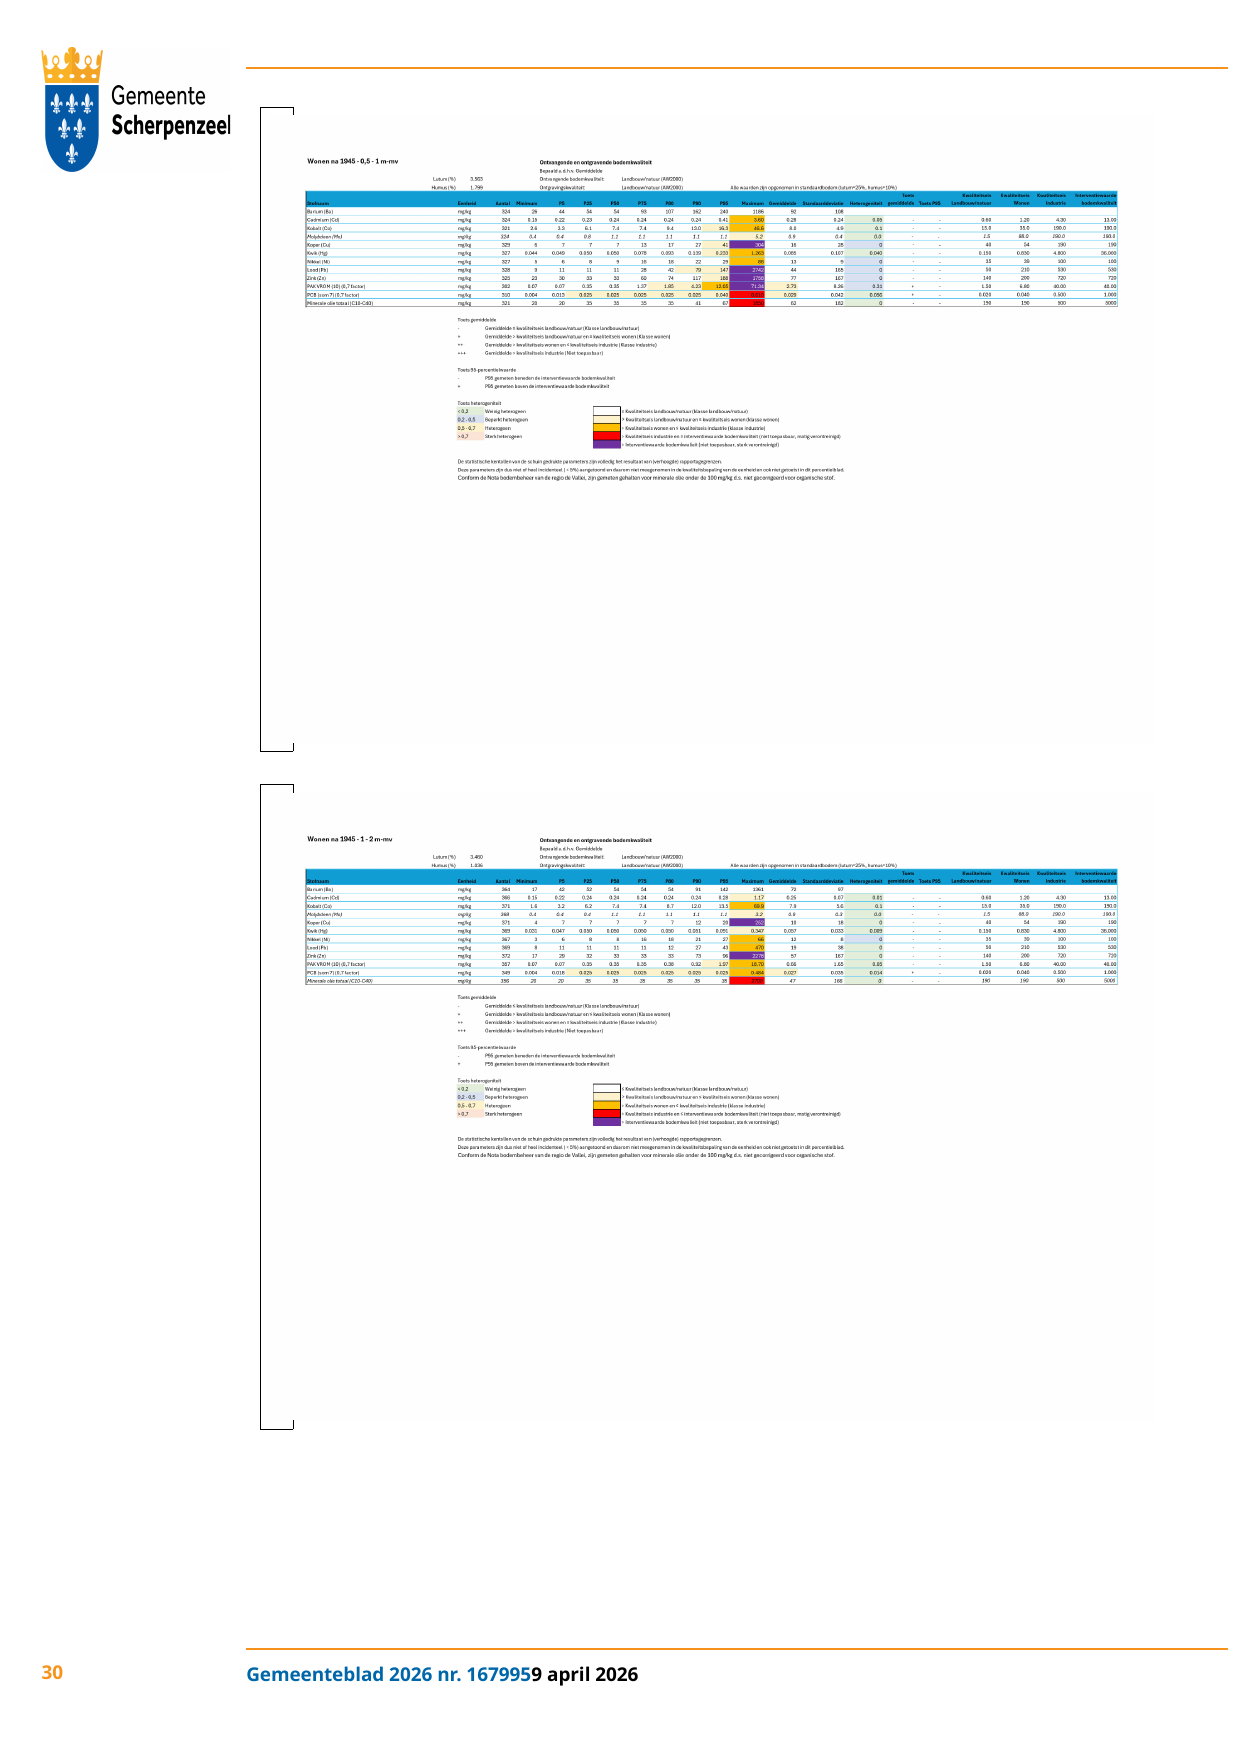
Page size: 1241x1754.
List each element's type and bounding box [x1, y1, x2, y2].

picture [268, 793, 1155, 1420]
picture [268, 115, 1155, 743]
picture [41, 47, 231, 172]
